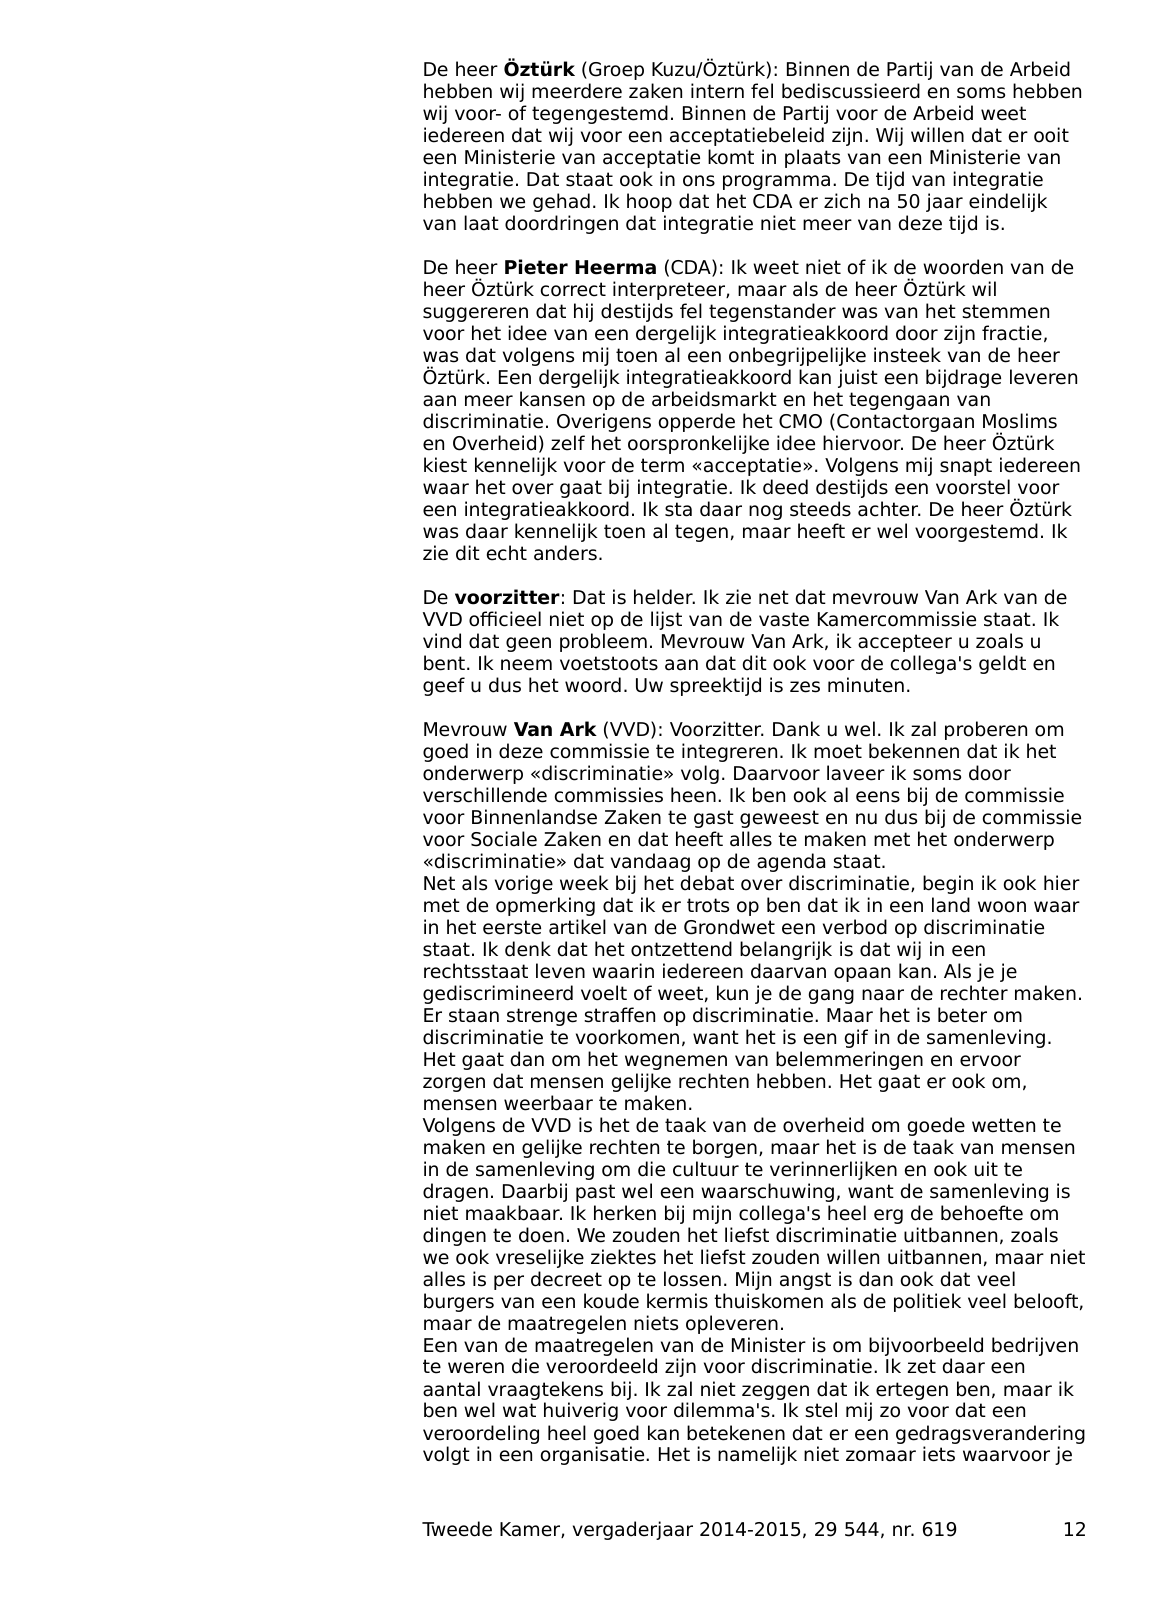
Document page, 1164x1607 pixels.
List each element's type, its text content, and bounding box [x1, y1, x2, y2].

text Een van de maatregelen van de Minister is om bijvoorbeeld bedrijven te weren die veroordeeld zijn voor discriminatie. Ik zet daar een aantal vraagtekens bij. Ik zal niet zeggen dat ik ertegen ben, maar ik ben wel wat huiverig voor dilemma's. Ik stel mij zo voor dat een veroordeling heel goed kan betekenen dat er een gedragsverandering volgt in een organisatie. Het is namelijk niet zomaar iets waarvoor je [422, 1334, 1087, 1466]
text Net als vorige week bij het debat over discriminatie, begin ik ook hier met de opmerking dat ik er trots op ben dat ik in een land woon waar in het eerste artikel van de Grondwet een verbod op discriminatie staat. Ik denk dat het ontzettend belangrijk is dat wij in een rechtsstaat leven waarin iedereen daarvan opaan kan. Als je je gediscrimineerd voelt of weet, kun je de gang naar de rechter maken. Er staan strenge straffen op discriminatie. Maar het is beter om discriminatie te voorkomen, want het is een gif in de samenleving. Het gaat dan om het wegnemen van belemmeringen en ervoor zorgen dat mensen gelijke rechten hebben. Het gaat er ook om, mensen weerbaar te maken. [422, 873, 1087, 1115]
text Mevrouw Van Ark (VVD): Voorzitter. Dank u wel. Ik zal proberen om goed in deze commissie te integreren. Ik moet bekennen dat ik het onderwerp «discriminatie» volg. Daarvoor laveer ik soms door verschillende commissies heen. Ik ben ook al eens bij de commissie voor Binnenlandse Zaken te gast geweest en nu dus bij de commissie voor Sociale Zaken en dat heeft alles te maken met het onderwerp «discriminatie» dat vandaag op de agenda staat. [422, 719, 1087, 873]
text De voorzitter: Dat is helder. Ik zie net dat mevrouw Van Ark van de VVD officieel niet op de lijst van de vaste Kamercommissie staat. Ik vind dat geen probleem. Mevrouw Van Ark, ik accepteer u zoals u bent. Ik neem voetstoots aan dat dit ook voor de collega's geldt en geef u dus het woord. Uw spreektijd is zes minuten. [422, 587, 1087, 697]
text De heer Öztürk (Groep Kuzu/Öztürk): Binnen de Partij van de Arbeid hebben wij meerdere zaken intern fel bediscussieerd en soms hebben wij voor- of tegengestemd. Binnen de Partij voor de Arbeid weet iedereen dat wij voor een acceptatiebeleid zijn. Wij willen dat er ooit een Ministerie van acceptatie komt in plaats van een Ministerie van integratie. Dat staat ook in ons programma. De tijd van integratie hebben we gehad. Ik hoop dat het CDA er zich na 50 jaar eindelijk van laat doordringen dat integratie niet meer van deze tijd is. [422, 59, 1087, 235]
text De heer Pieter Heerma (CDA): Ik weet niet of ik de woorden van de heer Öztürk correct interpreteer, maar als de heer Öztürk wil suggereren dat hij destijds fel tegenstander was van het stemmen voor het idee van een dergelijk integratieakkoord door zijn fractie, was dat volgens mij toen al een onbegrijpelijke insteek van de heer Öztürk. Een dergelijk integratieakkoord kan juist een bijdrage leveren aan meer kansen op de arbeidsmarkt en het tegengaan van discriminatie. Overigens opperde het CMO (Contactorgaan Moslims en Overheid) zelf het oorspronkelijke idee hiervoor. De heer Öztürk kiest kennelijk voor de term «acceptatie». Volgens mij snapt iedereen waar het over gaat bij integratie. Ik deed destijds een voorstel voor een integratieakkoord. Ik sta daar nog steeds achter. De heer Öztürk was daar kennelijk toen al tegen, maar heeft er wel voorgestemd. Ik zie dit echt anders. [422, 257, 1087, 565]
text Volgens de VVD is het de taak van de overheid om goede wetten te maken en gelijke rechten te borgen, maar het is de taak van mensen in de samenleving om die cultuur te verinnerlijken en ook uit te dragen. Daarbij past wel een waarschuwing, want de samenleving is niet maakbaar. Ik herken bij mijn collega's heel erg de behoefte om dingen te doen. We zouden het liefst discriminatie uitbannen, zoals we ook vreselijke ziektes het liefst zouden willen uitbannen, maar niet alles is per decreet op te lossen. Mijn angst is dan ook dat veel burgers van een koude kermis thuiskomen als de politiek veel belooft, maar de maatregelen niets opleveren. [422, 1115, 1087, 1334]
